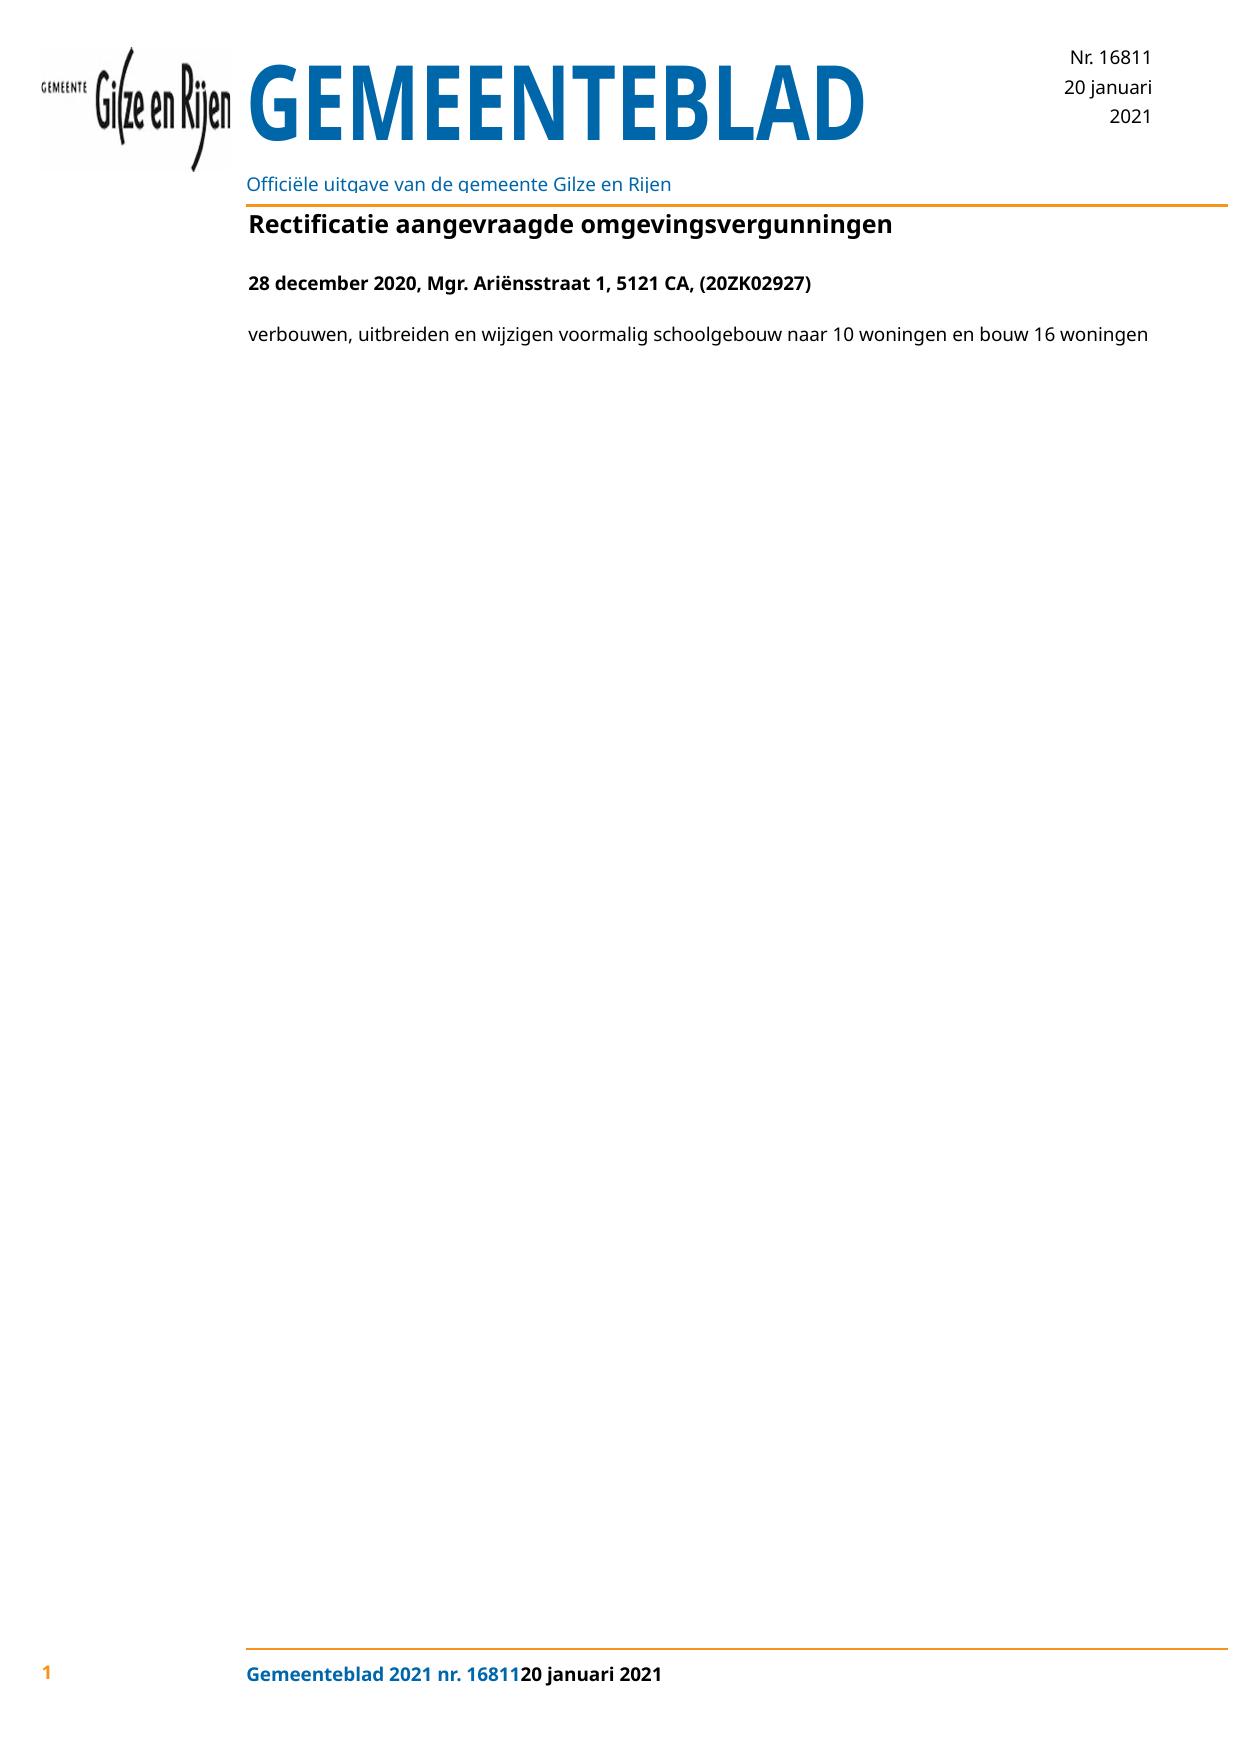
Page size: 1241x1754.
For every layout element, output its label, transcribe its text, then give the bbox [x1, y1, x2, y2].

text 28 december 2020, Mgr. Ariënsstraat 1, 5121 CA, (20ZK02927) [248, 270, 1152, 296]
text verbouwen, uitbreiden en wijzigen voormalig schoolgebouw naar 10 woningen en bouw 16 woningen [248, 321, 1152, 346]
text Rectificatie aangevraagde omgevingsvergunningen [248, 207, 1152, 241]
picture [41, 47, 231, 172]
